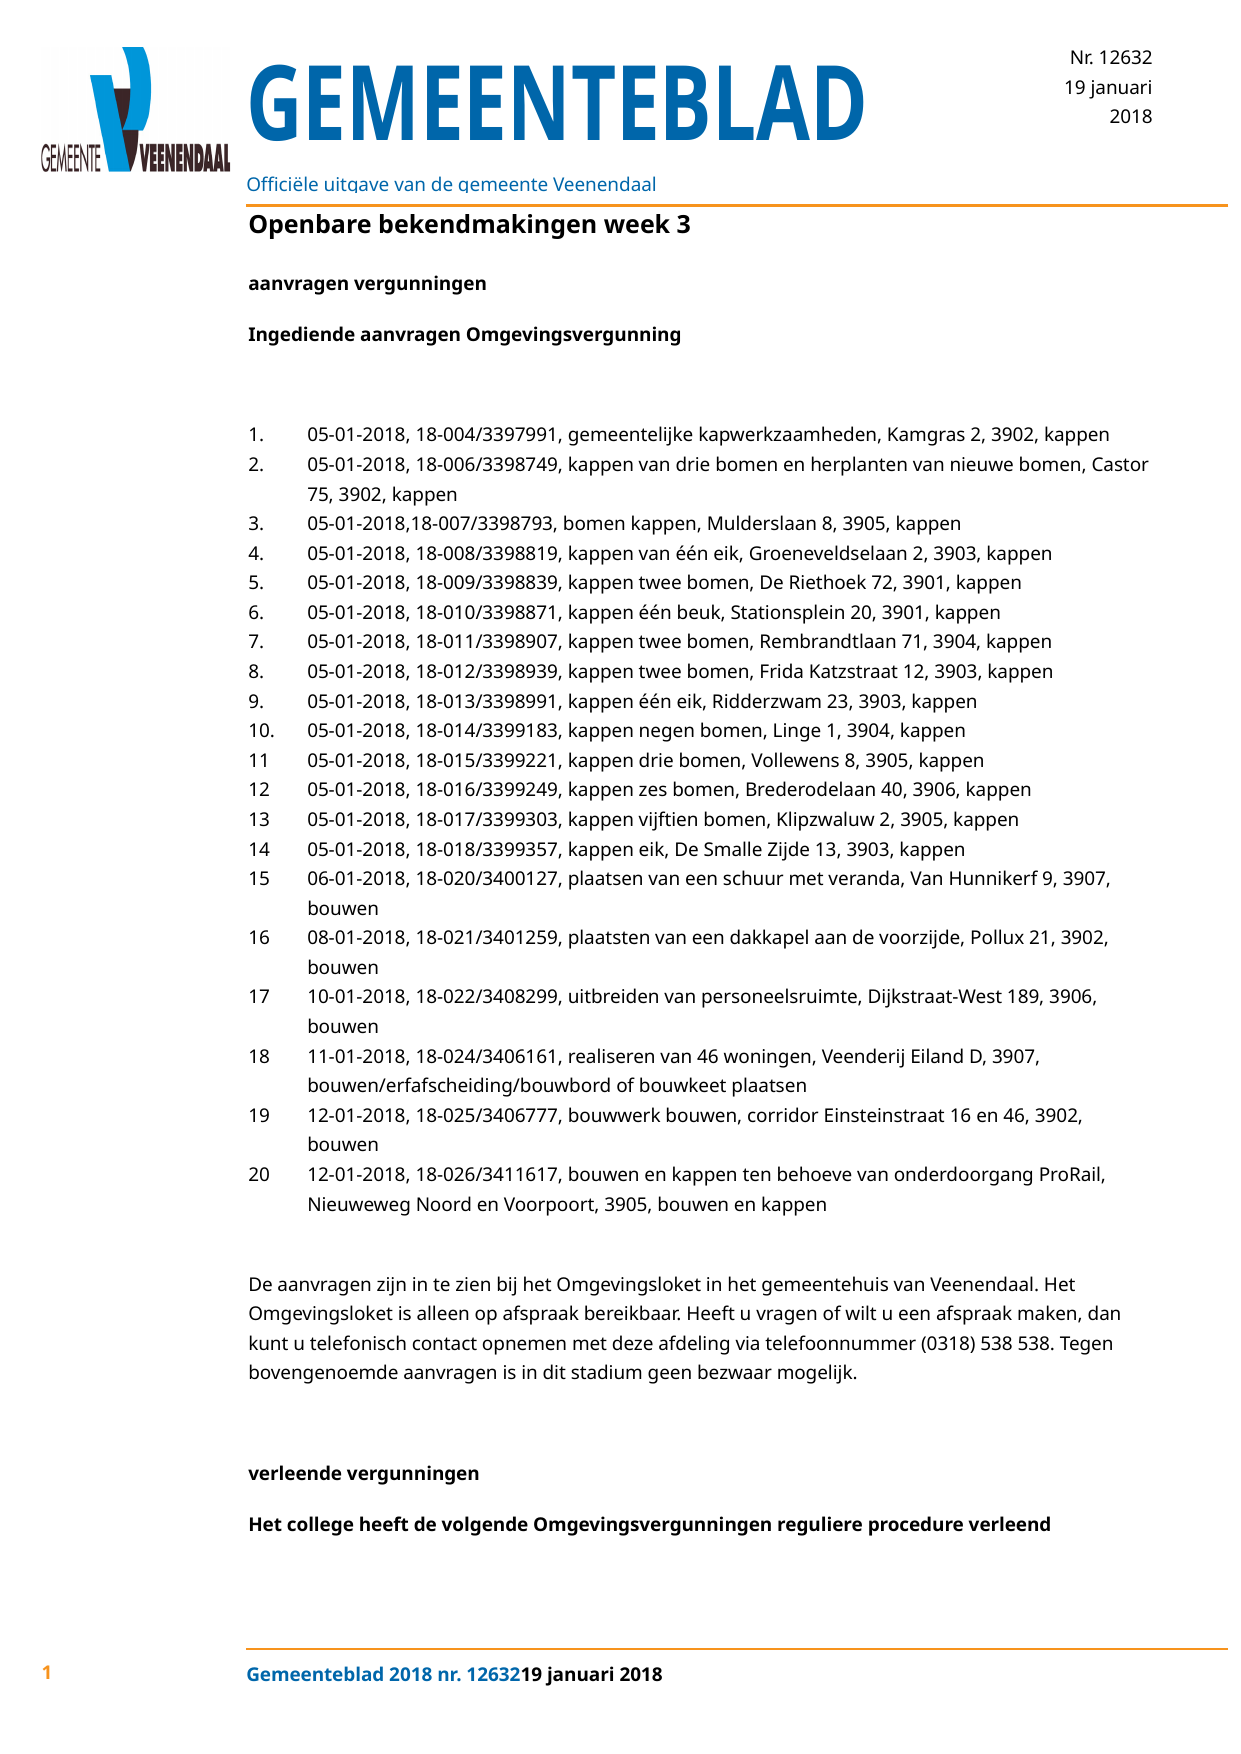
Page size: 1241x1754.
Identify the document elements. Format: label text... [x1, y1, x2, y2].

picture [41, 47, 130, 172]
list 08-01-2018, 18-021/3401259, plaatsten van een dakkapel aan de voorzijde, Pollux 21, 3902, bouwen [248, 924, 1152, 980]
text aanvragen vergunningen [248, 270, 1152, 296]
list 11-01-2018, 18-024/3406161, realiseren van 46 woningen, Veenderij Eiland D, 3907, bouwen/erfafscheiding/bouwbord of bouwkeet plaatsen [248, 1043, 1152, 1098]
text Openbare bekendmakingen week 3 [248, 207, 1152, 241]
list 05-01-2018, 18-009/3398839, kappen twee bomen, De Riethoek 72, 3901, kappen [248, 569, 1152, 595]
list 05-01-2018, 18-012/3398939, kappen twee bomen, Frida Katzstraat 12, 3903, kappen [248, 658, 1152, 684]
list 05-01-2018,18-007/3398793, bomen kappen, Mulderslaan 8, 3905, kappen [248, 510, 1152, 536]
list 05-01-2018, 18-004/3397991, gemeentelijke kapwerkzaamheden, Kamgras 2, 3902, kappen [248, 422, 1152, 447]
text De aanvragen zijn in te zien bij het Omgevingsloket in het gemeentehuis van Veenendaal. Het Omgevingsloket is alleen op afspraak bereikbaar. Heeft u vragen of wilt u een afspraak maken, dan kunt u telefonisch contact opnemen met deze afdeling via telefoonnummer (0318) 538 538. Tegen bovengenoemde aanvragen is in dit stadium geen bezwaar mogelijk. [248, 1271, 1152, 1385]
text Ingediende aanvragen Omgevingsvergunning [248, 321, 1152, 346]
list 05-01-2018, 18-013/3398991, kappen één eik, Ridderzwam 23, 3903, kappen [248, 688, 1152, 713]
list 05-01-2018, 18-006/3398749, kappen van drie bomen en herplanten van nieuwe bomen, Castor 75, 3902, kappen [248, 451, 1152, 506]
list 05-01-2018, 18-014/3399183, kappen negen bomen, Linge 1, 3904, kappen [248, 717, 1152, 743]
list 06-01-2018, 18-020/3400127, plaatsen van een schuur met veranda, Van Hunnikerf 9, 3907, bouwen [248, 865, 1152, 921]
list 05-01-2018, 18-018/3399357, kappen eik, De Smalle Zijde 13, 3903, kappen [248, 836, 1152, 861]
picture [123, 47, 231, 172]
list 05-01-2018, 18-010/3398871, kappen één beuk, Stationsplein 20, 3901, kappen [248, 599, 1152, 625]
list 12-01-2018, 18-026/3411617, bouwen en kappen ten behoeve van onderdoorgang ProRail, Nieuweweg Noord en Voorpoort, 3905, bouwen en kappen [248, 1161, 1152, 1216]
list 05-01-2018, 18-008/3398819, kappen van één eik, Groeneveldselaan 2, 3903, kappen [248, 540, 1152, 566]
list 10-01-2018, 18-022/3408299, uitbreiden van personeelsruimte, Dijkstraat-West 189, 3906, bouwen [248, 984, 1152, 1039]
list 05-01-2018, 18-016/3399249, kappen zes bomen, Brederodelaan 40, 3906, kappen [248, 777, 1152, 802]
text verleende vergunningen [248, 1460, 1152, 1486]
list 12-01-2018, 18-025/3406777, bouwwerk bouwen, corridor Einsteinstraat 16 en 46, 3902, bouwen [248, 1102, 1152, 1157]
list 05-01-2018, 18-015/3399221, kappen drie bomen, Vollewens 8, 3905, kappen [248, 747, 1152, 773]
list 05-01-2018, 18-011/3398907, kappen twee bomen, Rembrandtlaan 71, 3904, kappen [248, 629, 1152, 654]
list 05-01-2018, 18-017/3399303, kappen vijftien bomen, Klipzwaluw 2, 3905, kappen [248, 806, 1152, 832]
text Het college heeft de volgende Omgevingsvergunningen reguliere procedure verleend [248, 1511, 1152, 1536]
